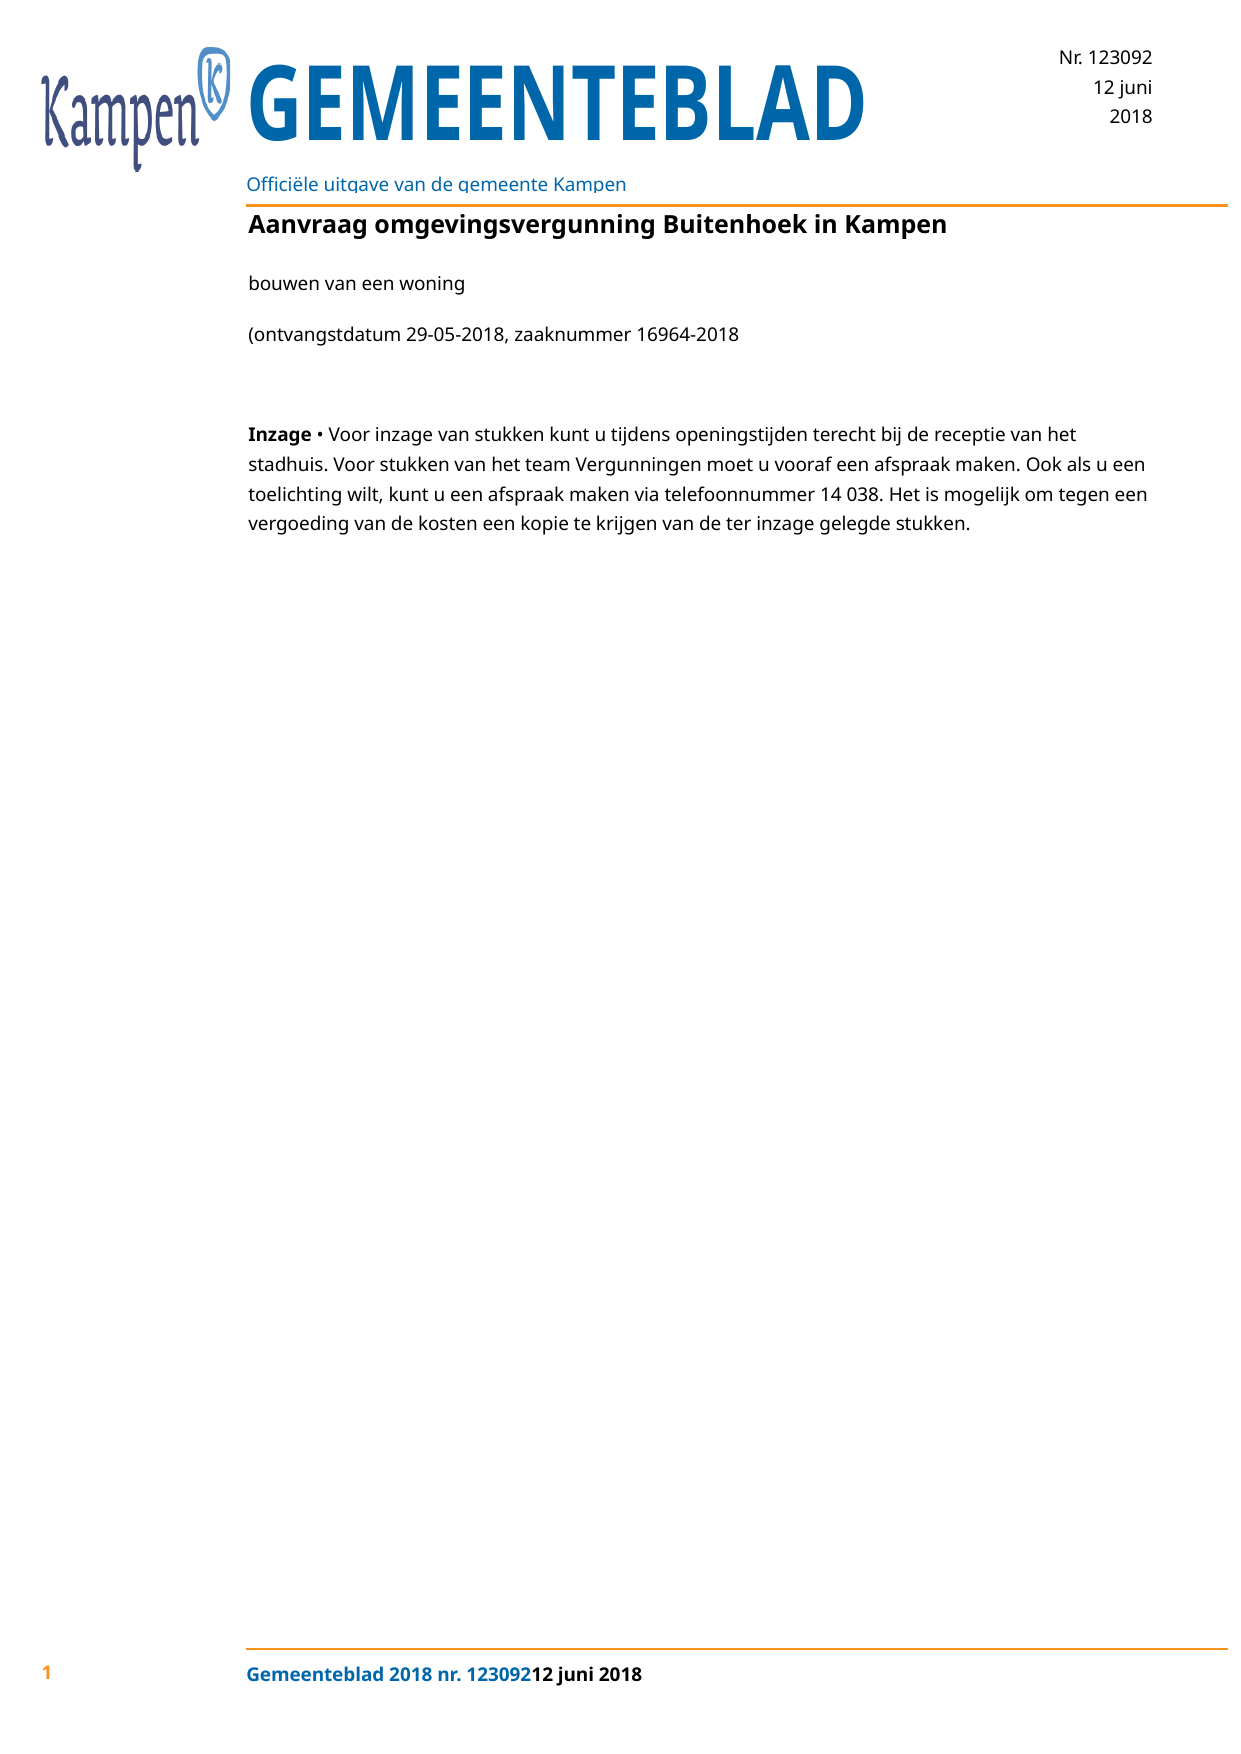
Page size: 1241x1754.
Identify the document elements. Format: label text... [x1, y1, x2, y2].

text Inzage • Voor inzage van stukken kunt u tijdens openingstijden terecht bij de receptie van het stadhuis. Voor stukken van het team Vergunningen moet u vooraf een afspraak maken. Ook als u een toelichting wilt, kunt u een afspraak maken via telefoonnummer 14 038. Het is mogelijk om tegen een vergoeding van de kosten een kopie te krijgen van de ter inzage gelegde stukken. [248, 422, 1152, 536]
text Aanvraag omgevingsvergunning Buitenhoek in Kampen [248, 207, 1152, 241]
text (ontvangstdatum 29-05-2018, zaaknummer 16964-2018 [248, 321, 1152, 346]
picture [41, 47, 231, 172]
text bouwen van een woning [248, 270, 1152, 296]
